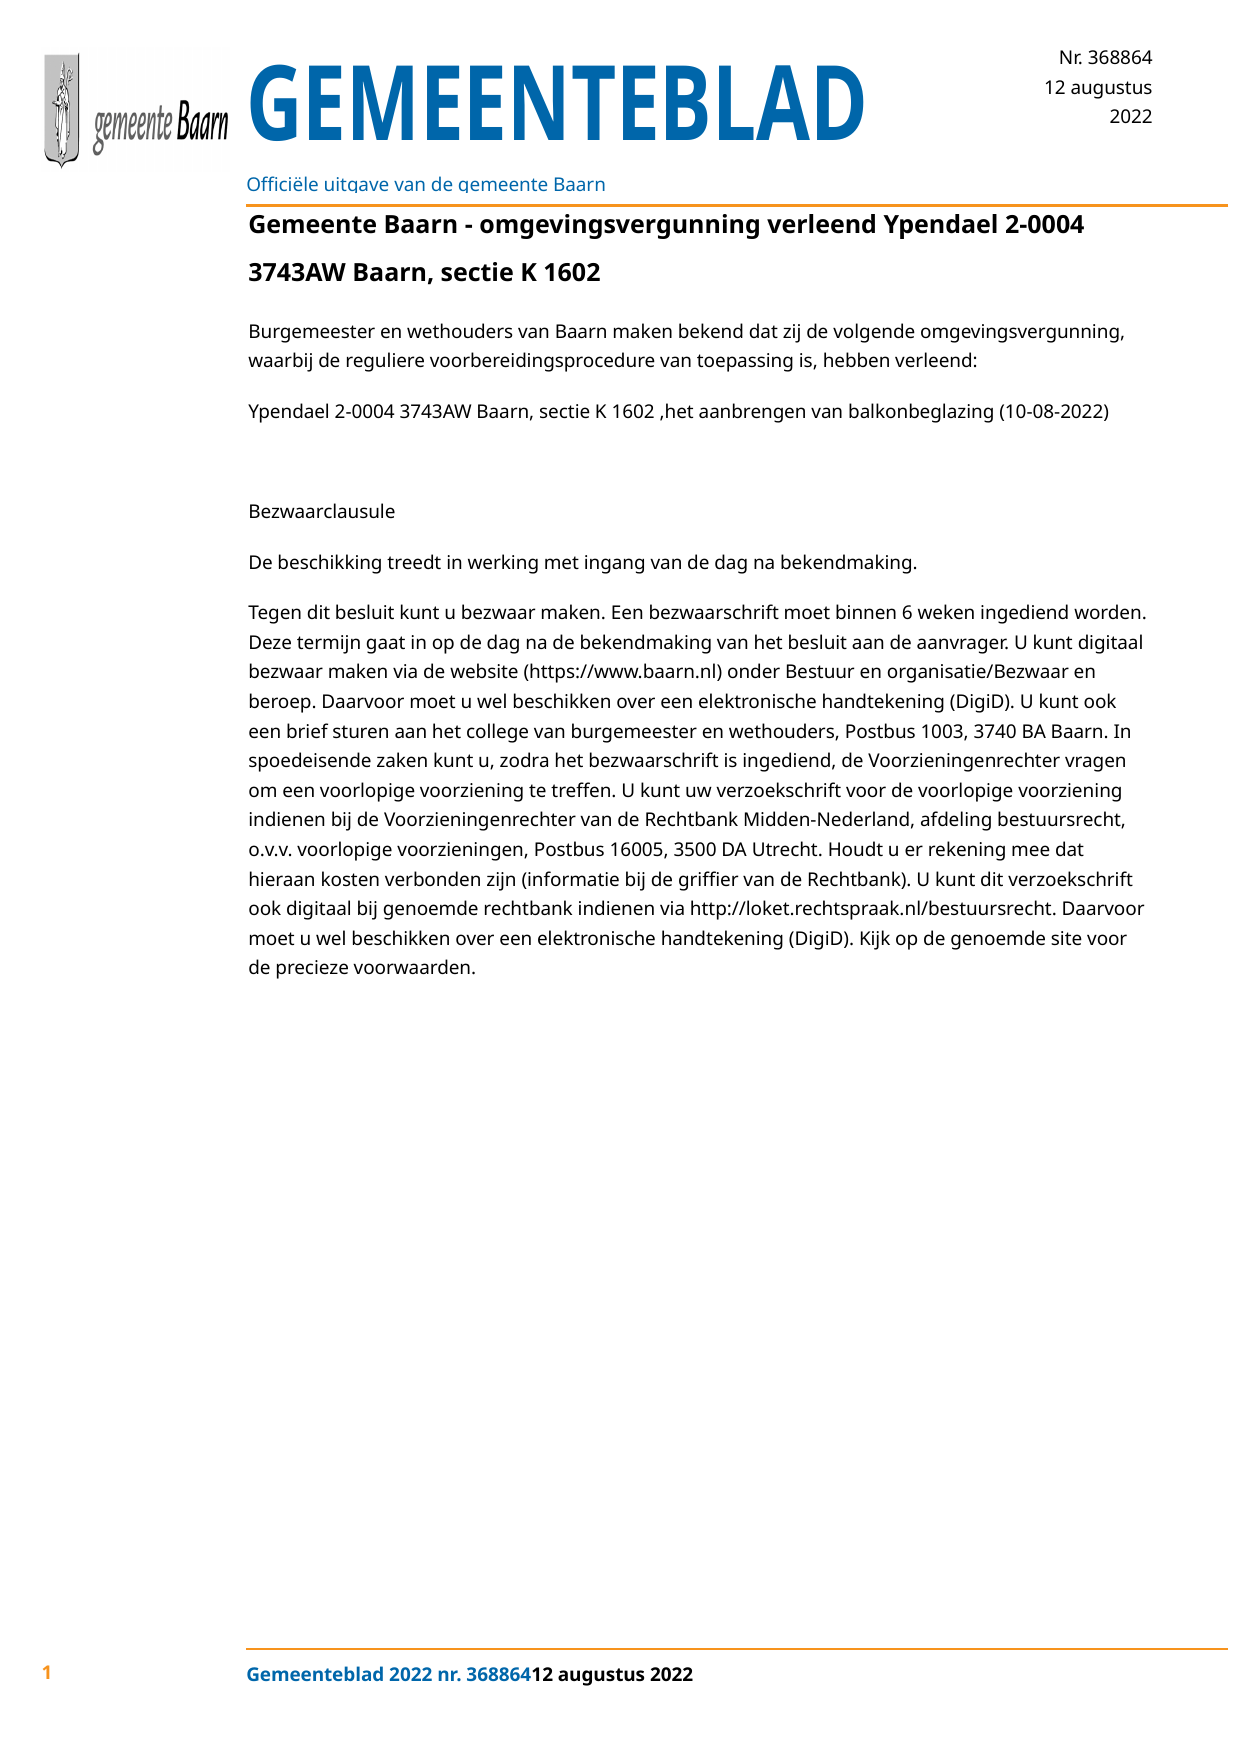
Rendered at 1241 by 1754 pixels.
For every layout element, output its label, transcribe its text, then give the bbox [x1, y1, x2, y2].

text Tegen dit besluit kunt u bezwaar maken. Een bezwaarschrift moet binnen 6 weken ingediend worden. Deze termijn gaat in op de dag na de bekendmaking van het besluit aan de aanvrager. U kunt digitaal bezwaar maken via de website (https://www.baarn.nl) onder Bestuur en organisatie/Bezwaar en beroep. Daarvoor moet u wel beschikken over een elektronische handtekening (DigiD). U kunt ook een brief sturen aan het college van burgemeester en wethouders, Postbus 1003, 3740 BA Baarn. In spoedeisende zaken kunt u, zodra het bezwaarschrift is ingediend, de Voorzieningenrechter vragen om een voorlopige voorziening te treffen. U kunt uw verzoekschrift voor de voorlopige voorziening indienen bij de Voorzieningenrechter van de Rechtbank Midden-Nederland, afdeling bestuursrecht, o.v.v. voorlopige voorzieningen, Postbus 16005, 3500 DA Utrecht. Houdt u er rekening mee dat hieraan kosten verbonden zijn (informatie bij de griffier van de Rechtbank). U kunt dit verzoekschrift ook digitaal bij genoemde rechtbank indienen via http://loket.rechtspraak.nl/bestuursrecht. Daarvoor moet u wel beschikken over een elektronische handtekening (DigiD). Kijk op de genoemde site voor de precieze voorwaarden. [248, 599, 1152, 980]
picture [41, 47, 231, 172]
text Ypendael 2-0004 3743AW Baarn, sectie K 1602 ,het aanbrengen van balkonbeglazing (10-08-2022) [248, 398, 1152, 424]
text Gemeente Baarn - omgevingsvergunning verleend Ypendael 2-0004 3743AW Baarn, sectie K 1602 [248, 207, 1152, 288]
text De beschikking treedt in werking met ingang van de dag na bekendmaking. [248, 549, 1152, 575]
text Burgemeester en wethouders van Baarn maken bekend dat zij de volgende omgevingsvergunning, waarbij de reguliere voorbereidingsprocedure van toepassing is, hebben verleend: [248, 318, 1152, 373]
text Bezwaarclausule [248, 499, 1152, 524]
